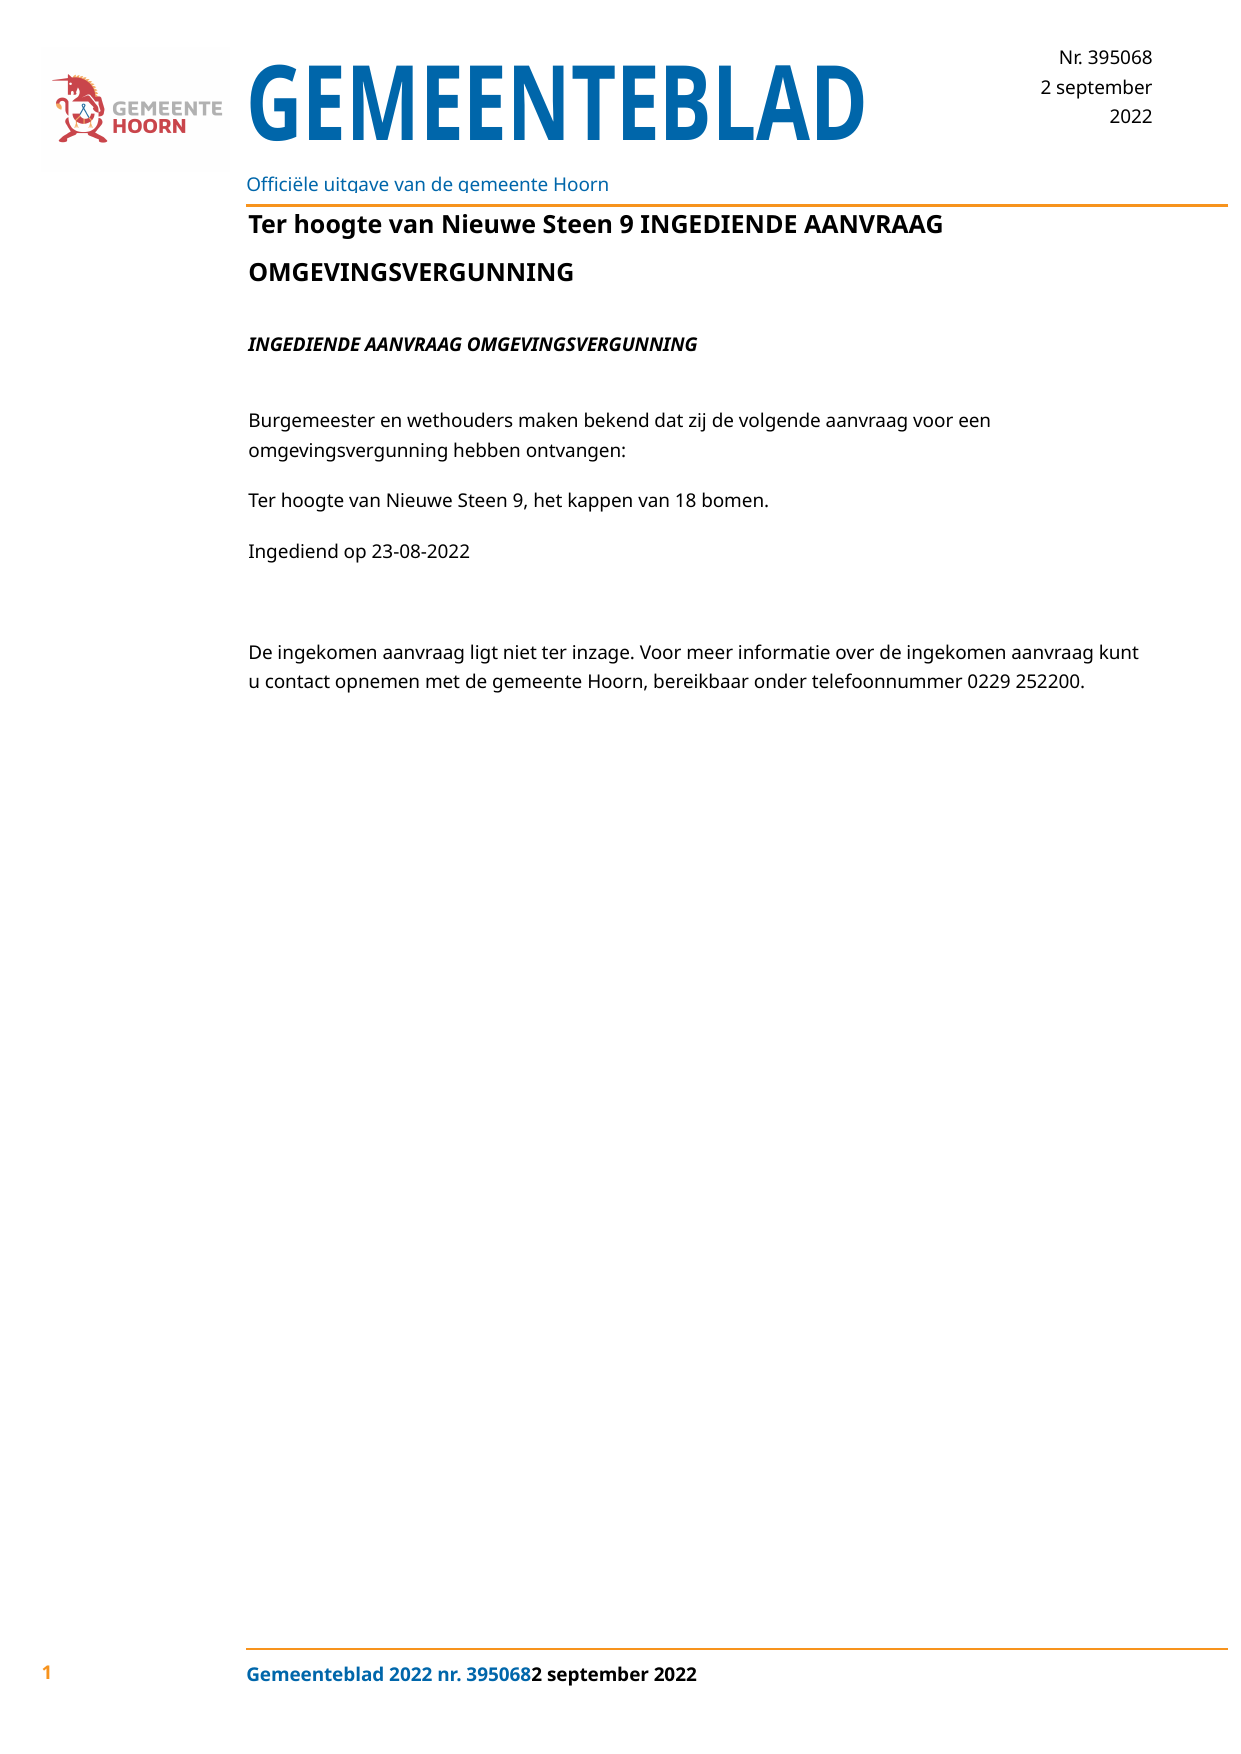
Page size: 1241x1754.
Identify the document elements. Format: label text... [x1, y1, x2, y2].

text Ter hoogte van Nieuwe Steen 9, het kappen van 18 bomen. [248, 488, 1152, 513]
text De ingekomen aanvraag ligt niet ter inzage. Voor meer informatie over de ingekomen aanvraag kunt u contact opnemen met de gemeente Hoorn, bereikbaar onder telefoonnummer 0229 252200. [248, 639, 1152, 694]
text Burgemeester en wethouders maken bekend dat zij de volgende aanvraag voor een omgevingsvergunning hebben ontvangen: [248, 408, 1152, 463]
text Ingediend op 23-08-2022 [248, 538, 1152, 564]
text INGEDIENDE AANVRAAG OMGEVINGSVERGUNNING [248, 331, 1152, 357]
picture [41, 47, 231, 172]
text Ter hoogte van Nieuwe Steen 9 INGEDIENDE AANVRAAG OMGEVINGSVERGUNNING [248, 207, 1152, 288]
